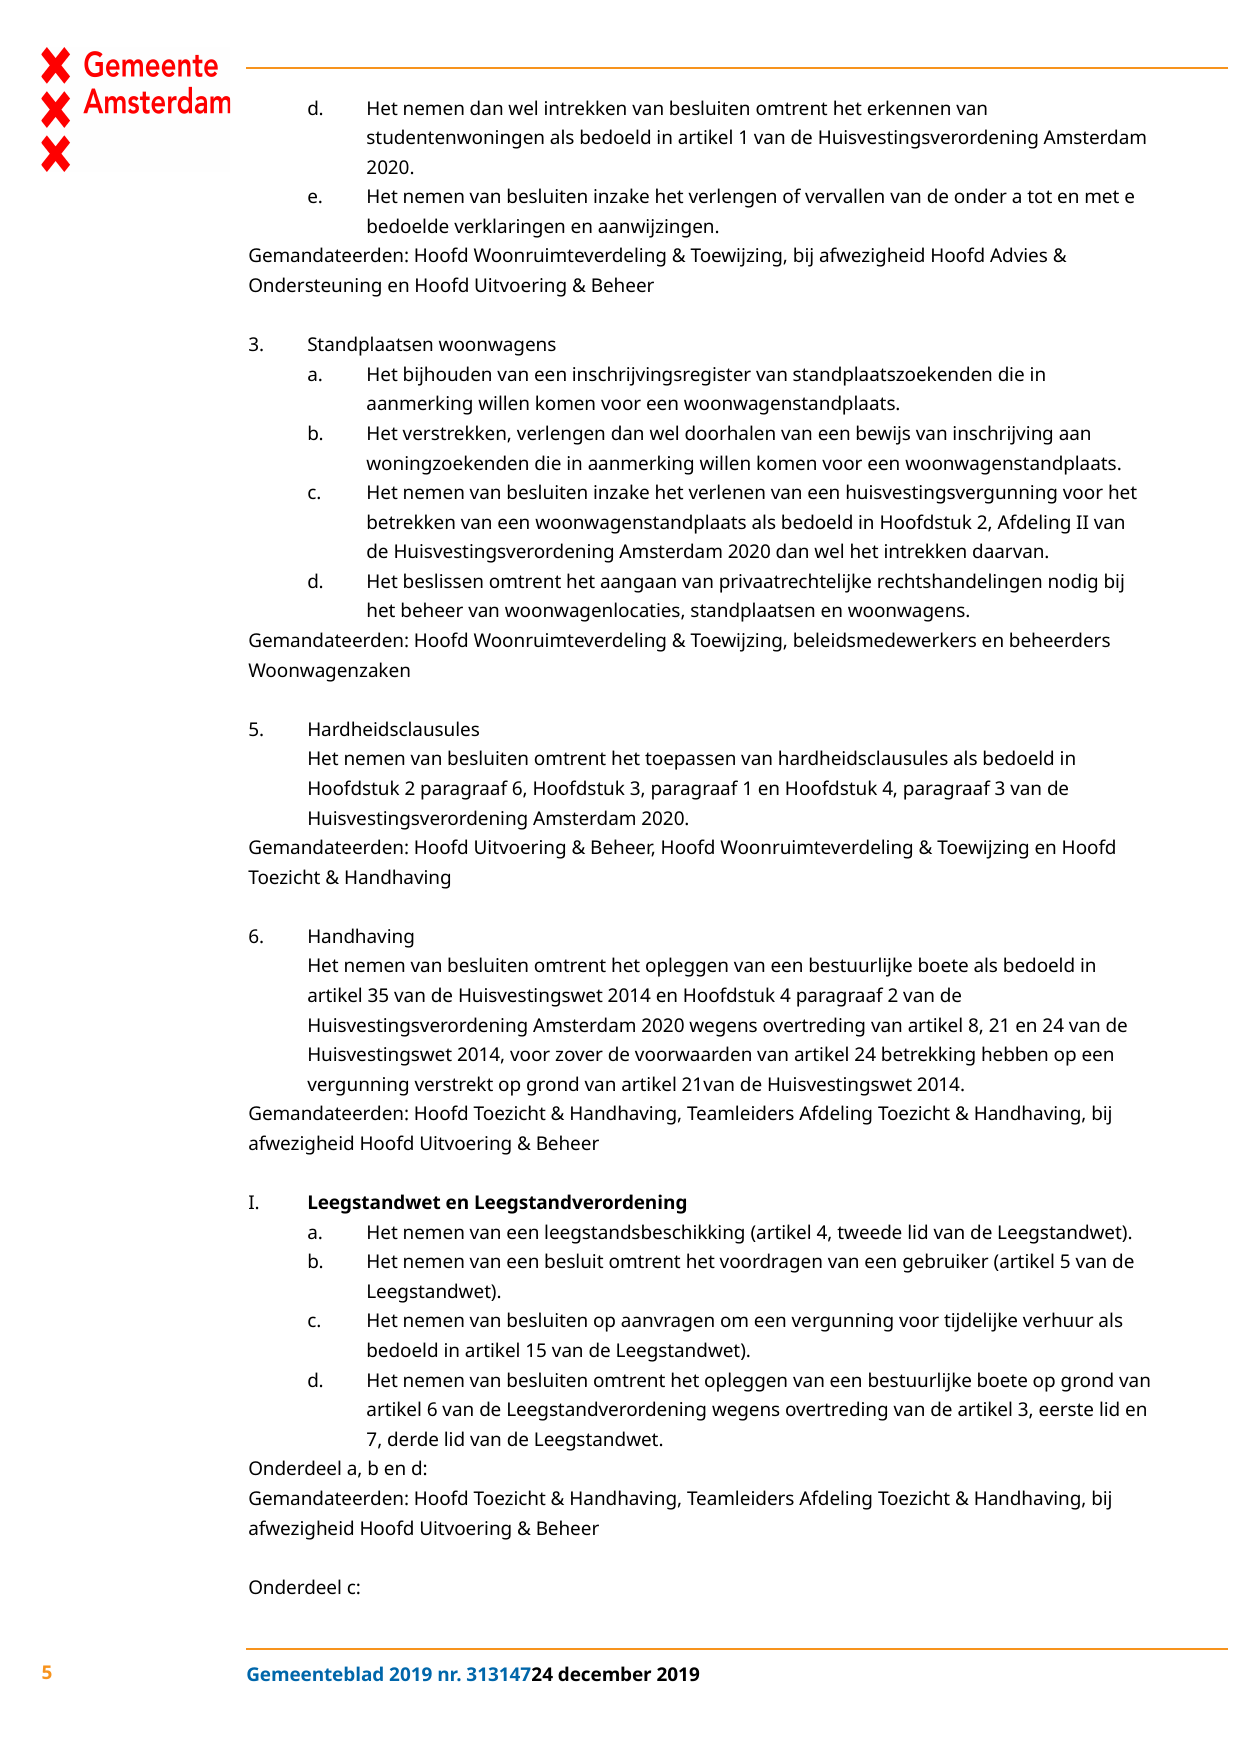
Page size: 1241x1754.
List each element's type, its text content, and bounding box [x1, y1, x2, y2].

text Gemandateerden: Hoofd Toezicht & Handhaving, Teamleiders Afdeling Toezicht & Handhaving, bij afwezigheid Hoofd Uitvoering & Beheer [248, 1485, 1152, 1541]
list Leegstandwet en Leegstandverordening [248, 1189, 1152, 1215]
list Het nemen van een besluit omtrent het voordragen van een gebruiker (artikel 5 van de Leegstandwet). [307, 1248, 1152, 1304]
list Het beslissen omtrent het aangaan van privaatrechtelijke rechtshandelingen nodig bij het beheer van woonwagenlocaties, standplaatsen en woonwagens. [307, 568, 1152, 623]
list Het nemen van besluiten omtrent het toepassen van hardheidsclausules als bedoeld in Hoofdstuk 2 paragraaf 6, Hoofdstuk 3, paragraaf 1 en Hoofdstuk 4, paragraaf 3 van de Huisvestingsverordening Amsterdam 2020. [248, 746, 1152, 831]
picture [41, 47, 231, 172]
list Het nemen van besluiten inzake het verlenen van een huisvestingsvergunning voor het betrekken van een woonwagenstandplaats als bedoeld in Hoofdstuk 2, Afdeling II van de Huisvestingsverordening Amsterdam 2020 dan wel het intrekken daarvan. [307, 479, 1152, 564]
text Gemandateerden: Hoofd Toezicht & Handhaving, Teamleiders Afdeling Toezicht & Handhaving, bij afwezigheid Hoofd Uitvoering & Beheer [248, 1101, 1152, 1156]
text Onderdeel a, b en d: [248, 1456, 1152, 1481]
list Het nemen van besluiten omtrent het opleggen van een bestuurlijke boete op grond van artikel 6 van de Leegstandverordening wegens overtreding van de artikel 3, eerste lid en 7, derde lid van de Leegstandwet. [307, 1367, 1152, 1452]
list Het nemen van besluiten inzake het verlengen of vervallen van de onder a tot en met e bedoelde verklaringen en aanwijzingen. [307, 183, 1152, 239]
list Het bijhouden van een inschrijvingsregister van standplaatszoekenden die in aanmerking willen komen voor een woonwagenstandplaats. [307, 361, 1152, 416]
list Het nemen van besluiten omtrent het opleggen van een bestuurlijke boete als bedoeld in artikel 35 van de Huisvestingswet 2014 en Hoofdstuk 4 paragraaf 2 van de Huisvestingsverordening Amsterdam 2020 wegens overtreding van artikel 8, 21 en 24 van de Huisvestingswet 2014, voor zover de voorwaarden van artikel 24 betrekking hebben op een vergunning verstrekt op grond van artikel 21van de Huisvestingswet 2014. [248, 953, 1152, 1097]
list Het verstrekken, verlengen dan wel doorhalen van een bewijs van inschrijving aan woningzoekenden die in aanmerking willen komen voor een woonwagenstandplaats. [307, 420, 1152, 476]
text Gemandateerden: Hoofd Woonruimteverdeling & Toewijzing, beleidsmedewerkers en beheerders Woonwagenzaken [248, 627, 1152, 683]
text Gemandateerden: Hoofd Woonruimteverdeling & Toewijzing, bij afwezigheid Hoofd Advies & Ondersteuning en Hoofd Uitvoering & Beheer [248, 243, 1152, 298]
text Onderdeel c: [248, 1574, 1152, 1600]
list Het nemen dan wel intrekken van besluiten omtrent het erkennen van studentenwoningen als bedoeld in artikel 1 van de Huisvestingsverordening Amsterdam 2020. [307, 95, 1152, 180]
list Hardheidsclausules [248, 716, 1152, 742]
text Gemandateerden: Hoofd Uitvoering & Beheer, Hoofd Woonruimteverdeling & Toewijzing en Hoofd Toezicht & Handhaving [248, 834, 1152, 890]
list Het nemen van besluiten op aanvragen om een vergunning voor tijdelijke verhuur als bedoeld in artikel 15 van de Leegstandwet). [307, 1308, 1152, 1363]
list Standplaatsen woonwagens [248, 331, 1152, 357]
list Handhaving [248, 923, 1152, 949]
list Het nemen van een leegstandsbeschikking (artikel 4, tweede lid van de Leegstandwet). [307, 1219, 1152, 1245]
